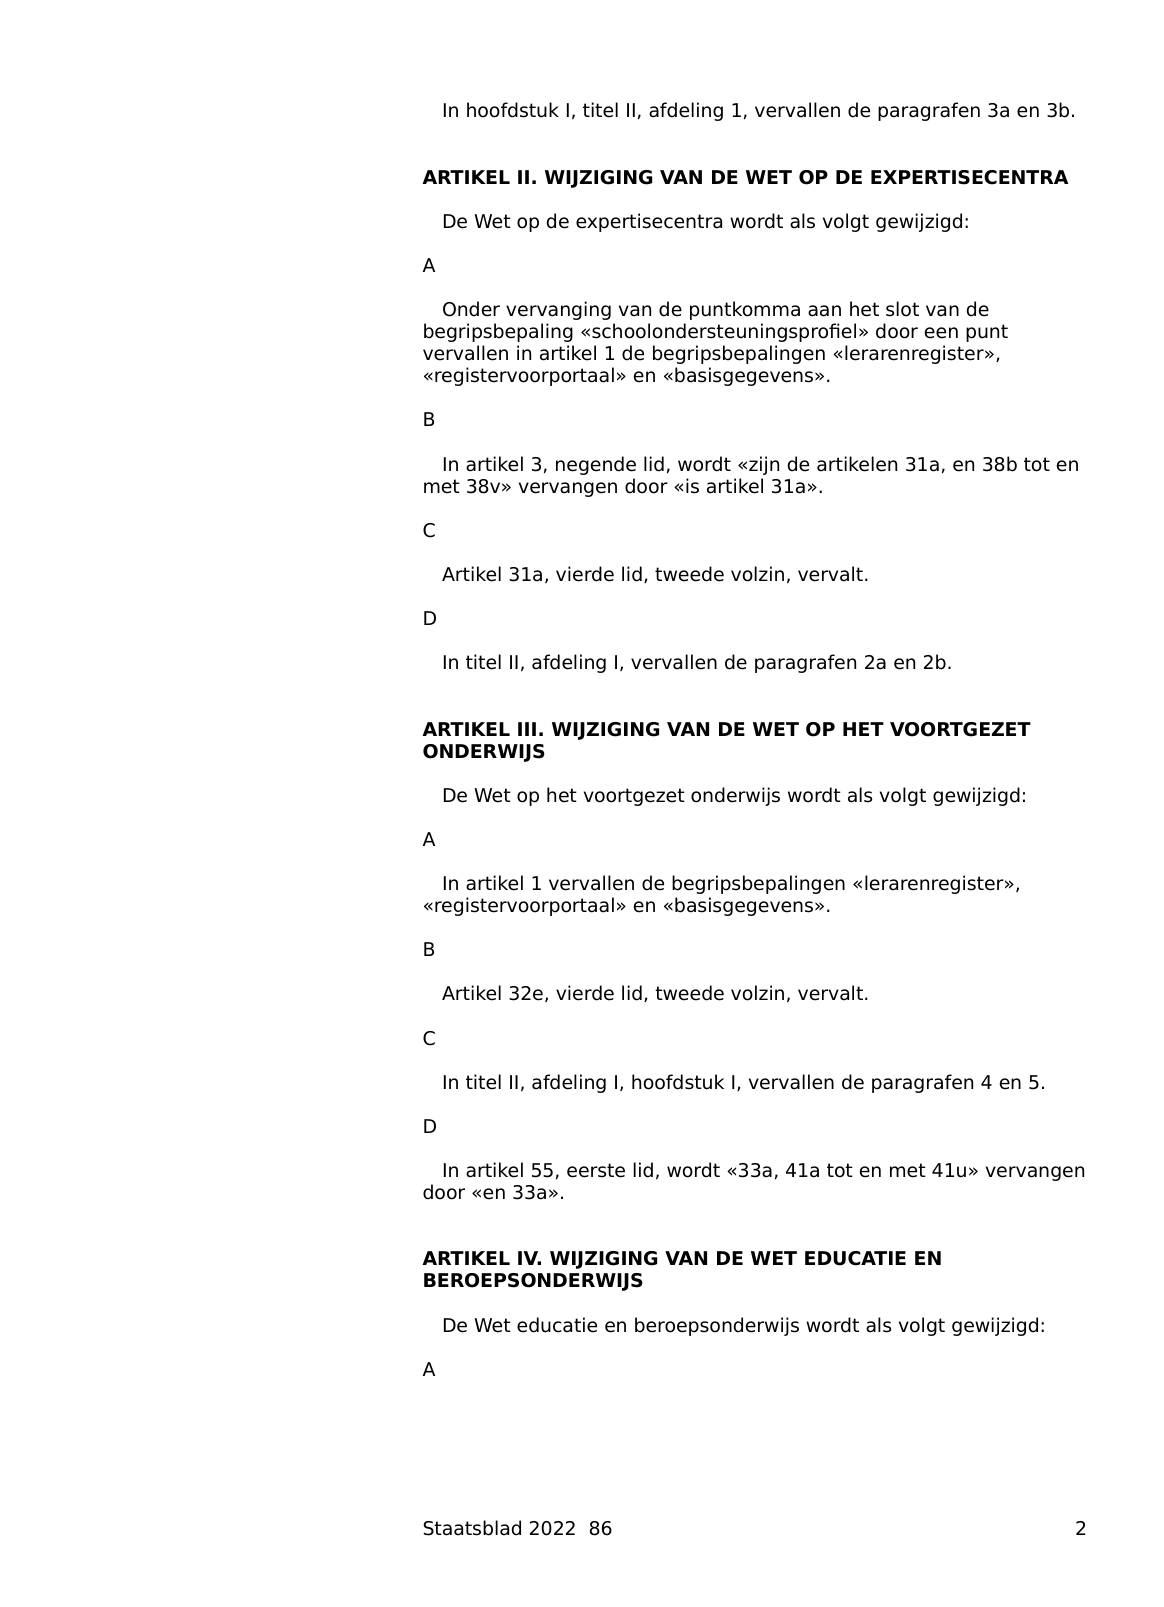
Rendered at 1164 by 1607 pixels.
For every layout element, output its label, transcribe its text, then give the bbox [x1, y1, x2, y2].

text De Wet educatie en beroepsonderwijs wordt als volgt gewijzigd: [422, 1314, 1087, 1336]
text De Wet op de expertisecentra wordt als volgt gewijzigd: [422, 211, 1087, 233]
text C [422, 1027, 1087, 1049]
text B [422, 409, 1087, 431]
text In titel II, afdeling I, vervallen de paragrafen 2a en 2b. [422, 652, 1087, 674]
text Artikel 32e, vierde lid, tweede volzin, vervalt. [422, 983, 1087, 1005]
text De Wet op het voortgezet onderwijs wordt als volgt gewijzigd: [422, 785, 1087, 807]
text In titel II, afdeling I, hoofdstuk I, vervallen de paragrafen 4 en 5. [422, 1072, 1087, 1094]
text In artikel 3, negende lid, wordt «zijn de artikelen 31a, en 38b tot en met 38v» vervangen door «is artikel 31a». [422, 453, 1087, 497]
text A [422, 829, 1087, 851]
text C [422, 520, 1087, 542]
text A [422, 1359, 1087, 1381]
subtitle ARTIKEL III. WIJZIGING VAN DE WET OP HET VOORTGEZET ONDERWIJS [422, 718, 1087, 762]
subtitle ARTIKEL IV. WIJZIGING VAN DE WET EDUCATIE EN BEROEPSONDERWIJS [422, 1248, 1087, 1292]
text Artikel 31a, vierde lid, tweede volzin, vervalt. [422, 564, 1087, 586]
text D [422, 1116, 1087, 1138]
text In artikel 1 vervallen de begripsbepalingen «lerarenregister», «registervoorportaal» en «basisgegevens». [422, 873, 1087, 917]
text A [422, 255, 1087, 277]
text In hoofdstuk I, titel II, afdeling 1, vervallen de paragrafen 3a en 3b. [422, 100, 1087, 122]
text B [422, 939, 1087, 961]
text In artikel 55, eerste lid, wordt «33a, 41a tot en met 41u» vervangen door «en 33a». [422, 1160, 1087, 1204]
text D [422, 608, 1087, 630]
text Onder vervanging van de puntkomma aan het slot van de begripsbepaling «schoolondersteuningsprofiel» door een punt vervallen in artikel 1 de begripsbepalingen «lerarenregister», «registervoorportaal» en «basisgegevens». [422, 299, 1087, 387]
subtitle ARTIKEL II. WIJZIGING VAN DE WET OP DE EXPERTISECENTRA [422, 167, 1087, 189]
